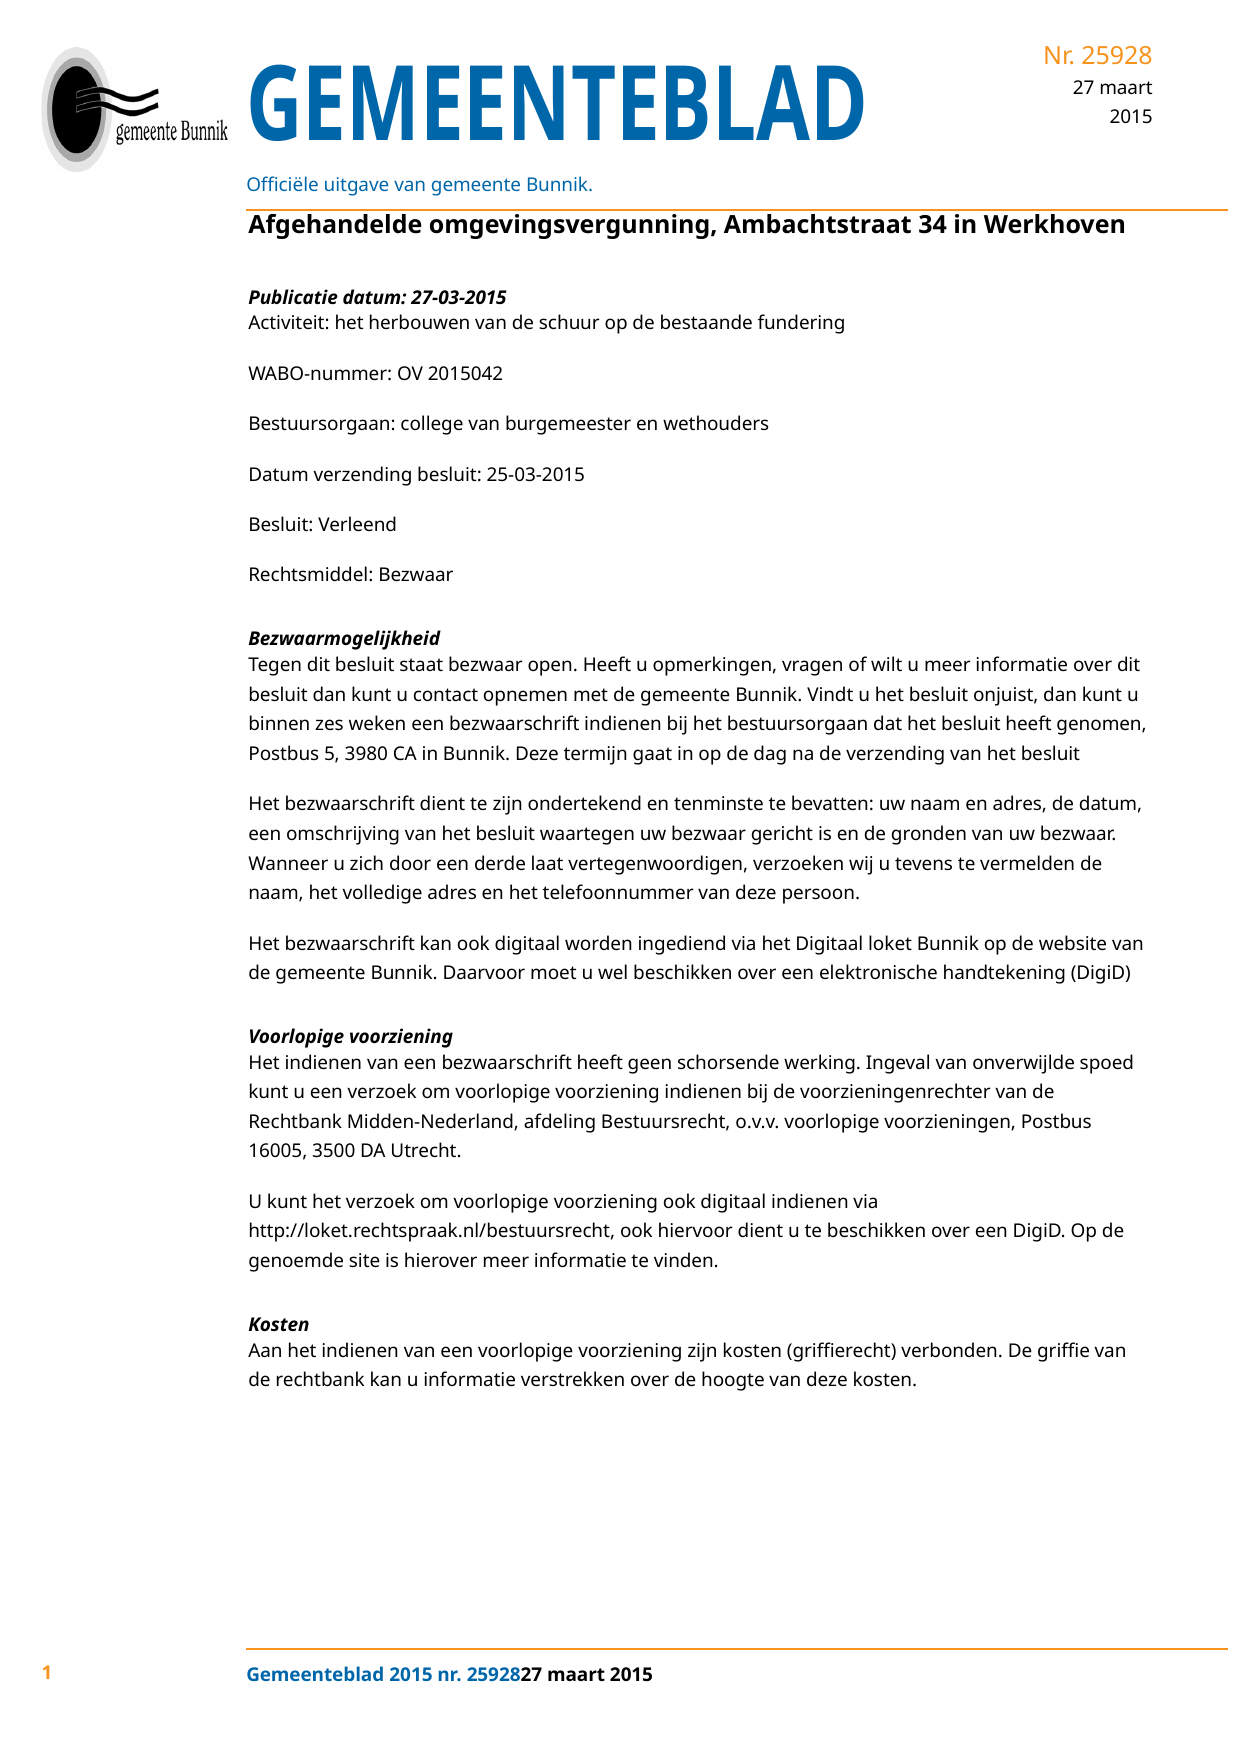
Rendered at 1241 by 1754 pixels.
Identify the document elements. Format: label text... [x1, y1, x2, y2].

text Voorlopige voorziening [248, 1023, 1152, 1049]
text Het bezwaarschrift kan ook digitaal worden ingediend via het Digitaal loket Bunnik op de website van de gemeente Bunnik. Daarvoor moet u wel beschikken over een elektronische handtekening (DigiD) [248, 930, 1152, 985]
text Bezwaarmogelijkheid [248, 626, 1152, 651]
text Aan het indienen van een voorlopige voorziening zijn kosten (griffierecht) verbonden. De griffie van de rechtbank kan u informatie verstrekken over de hoogte van deze kosten. [248, 1337, 1152, 1392]
text Activiteit: het herbouwen van de schuur op de bestaande fundering [248, 309, 1152, 335]
text U kunt het verzoek om voorlopige voorziening ook digitaal indienen via http://loket.rechtspraak.nl/bestuursrecht, ook hiervoor dient u te beschikken over een DigiD. Op de genoemde site is hierover meer informatie te vinden. [248, 1188, 1152, 1273]
text Publicatie datum: 27-03-2015 [248, 284, 1152, 309]
text Datum verzending besluit: 25-03-2015 [248, 461, 1152, 487]
text Tegen dit besluit staat bezwaar open. Heeft u opmerkingen, vragen of wilt u meer informatie over dit besluit dan kunt u contact opnemen met de gemeente Bunnik. Vindt u het besluit onjuist, dan kunt u binnen zes weken een bezwaarschrift indienen bij het bestuursorgaan dat het besluit heeft genomen, Postbus 5, 3980 CA in Bunnik. Deze termijn gaat in op de dag na de verzending van het besluit [248, 651, 1152, 766]
text Kosten [248, 1311, 1152, 1337]
text Afgehandelde omgevingsvergunning, Ambachtstraat 34 in Werkhoven [248, 211, 1152, 241]
picture [41, 47, 231, 172]
text Rechtsmiddel: Bezwaar [248, 562, 1152, 587]
text WABO-nummer: OV 2015042 [248, 360, 1152, 386]
text Het bezwaarschrift dient te zijn ondertekend en tenminste te bevatten: uw naam en adres, de datum, een omschrijving van het besluit waartegen uw bezwaar gericht is en de gronden van uw bezwaar. Wanneer u zich door een derde laat vertegenwoordigen, verzoeken wij u tevens te vermelden de naam, het volledige adres en het telefoonnummer van deze persoon. [248, 791, 1152, 905]
text Het indienen van een bezwaarschrift heeft geen schorsende werking. Ingeval van onverwijlde spoed kunt u een verzoek om voorlopige voorziening indienen bij de voorzieningenrechter van de Rechtbank Midden-Nederland, afdeling Bestuursrecht, o.v.v. voorlopige voorzieningen, Postbus 16005, 3500 DA Utrecht. [248, 1049, 1152, 1163]
text Bestuursorgaan: college van burgemeester en wethouders [248, 410, 1152, 436]
text Besluit: Verleend [248, 511, 1152, 537]
